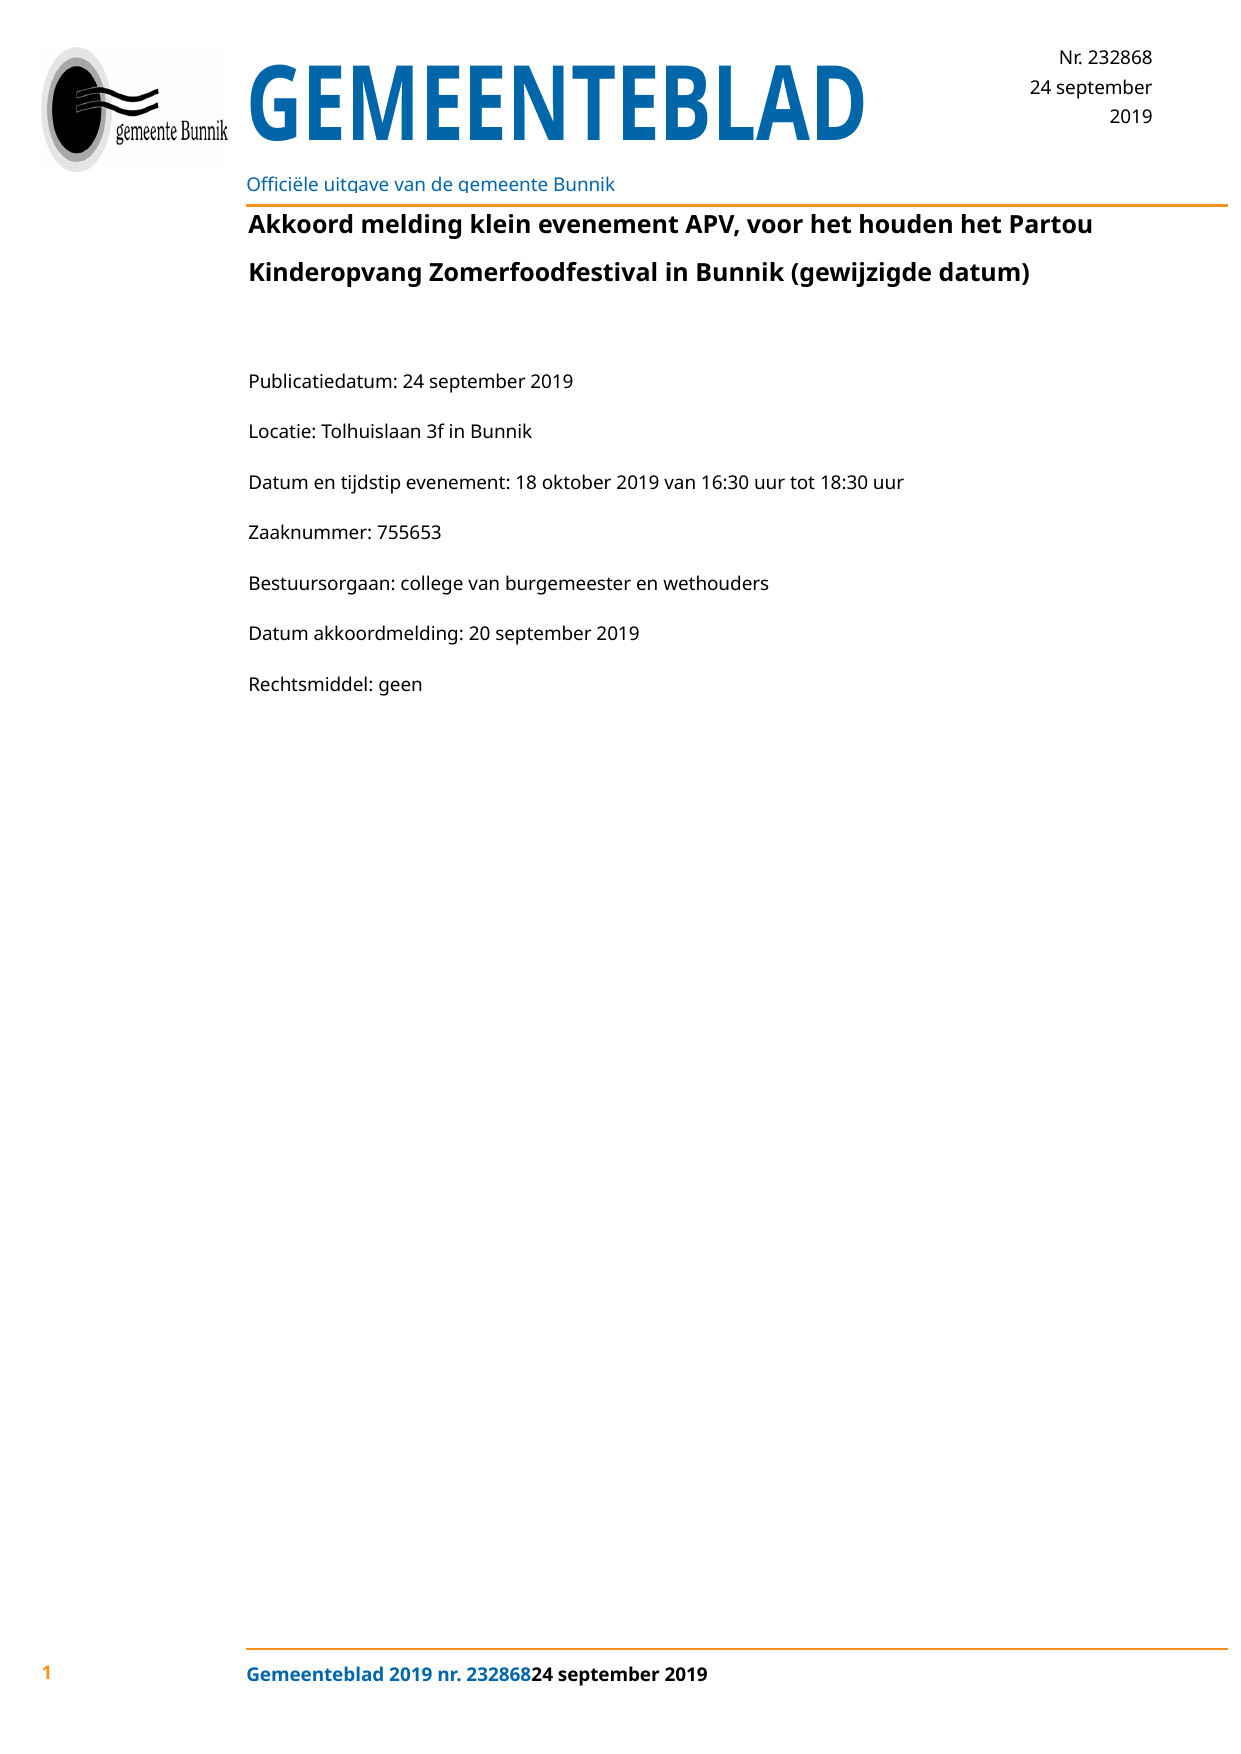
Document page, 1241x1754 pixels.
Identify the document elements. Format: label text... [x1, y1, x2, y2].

text Publicatiedatum: 24 september 2019 [248, 368, 1152, 394]
text Locatie: Tolhuislaan 3f in Bunnik [248, 419, 1152, 444]
text Akkoord melding klein evenement APV, voor het houden het Partou Kinderopvang Zomerfoodfestival in Bunnik (gewijzigde datum) [248, 207, 1152, 288]
text Zaaknummer: 755653 [248, 519, 1152, 545]
picture [41, 47, 231, 172]
text Rechtsmiddel: geen [248, 671, 1152, 697]
text Bestuursorgaan: college van burgemeester en wethouders [248, 570, 1152, 596]
text Datum en tijdstip evenement: 18 oktober 2019 van 16:30 uur tot 18:30 uur [248, 469, 1152, 495]
text Datum akkoordmelding: 20 september 2019 [248, 620, 1152, 646]
